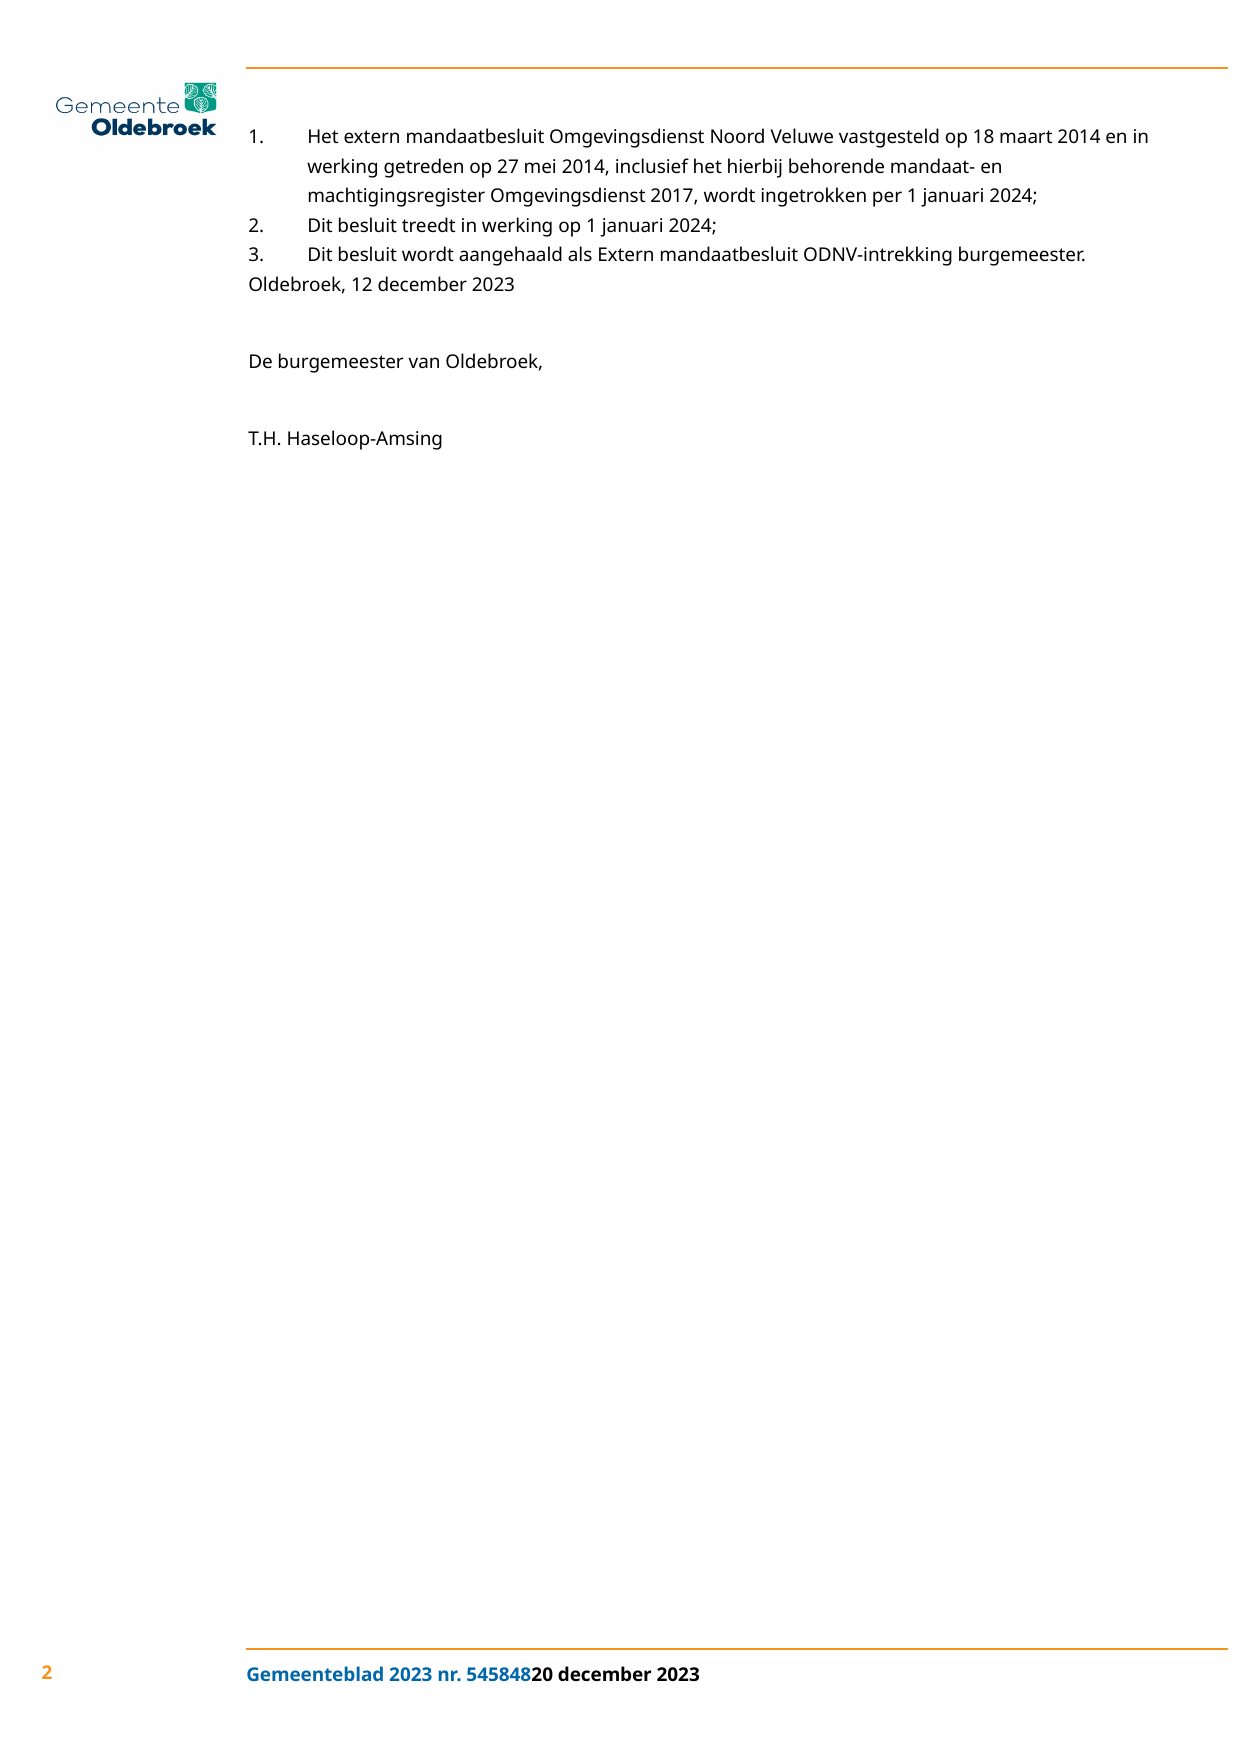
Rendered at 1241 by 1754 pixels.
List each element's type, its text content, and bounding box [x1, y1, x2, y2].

list Dit besluit wordt aangehaald als Extern mandaatbesluit ODNV-intrekking burgemeester. [248, 242, 1152, 267]
list Dit besluit treedt in werking op 1 januari 2024; [248, 212, 1152, 238]
text Oldebroek, 12 december 2023 [248, 271, 1152, 297]
text T.H. Haseloop-Amsing [248, 426, 1152, 451]
list Het extern mandaatbesluit Omgevingsdienst Noord Veluwe vastgesteld op 18 maart 2014 en in werking getreden op 27 mei 2014, inclusief het hierbij behorende mandaat- en machtigingsregister Omgevingsdienst 2017, wordt ingetrokken per 1 januari 2024; [248, 123, 1152, 208]
picture [41, 47, 231, 172]
text De burgemeester van Oldebroek, [248, 348, 1152, 374]
